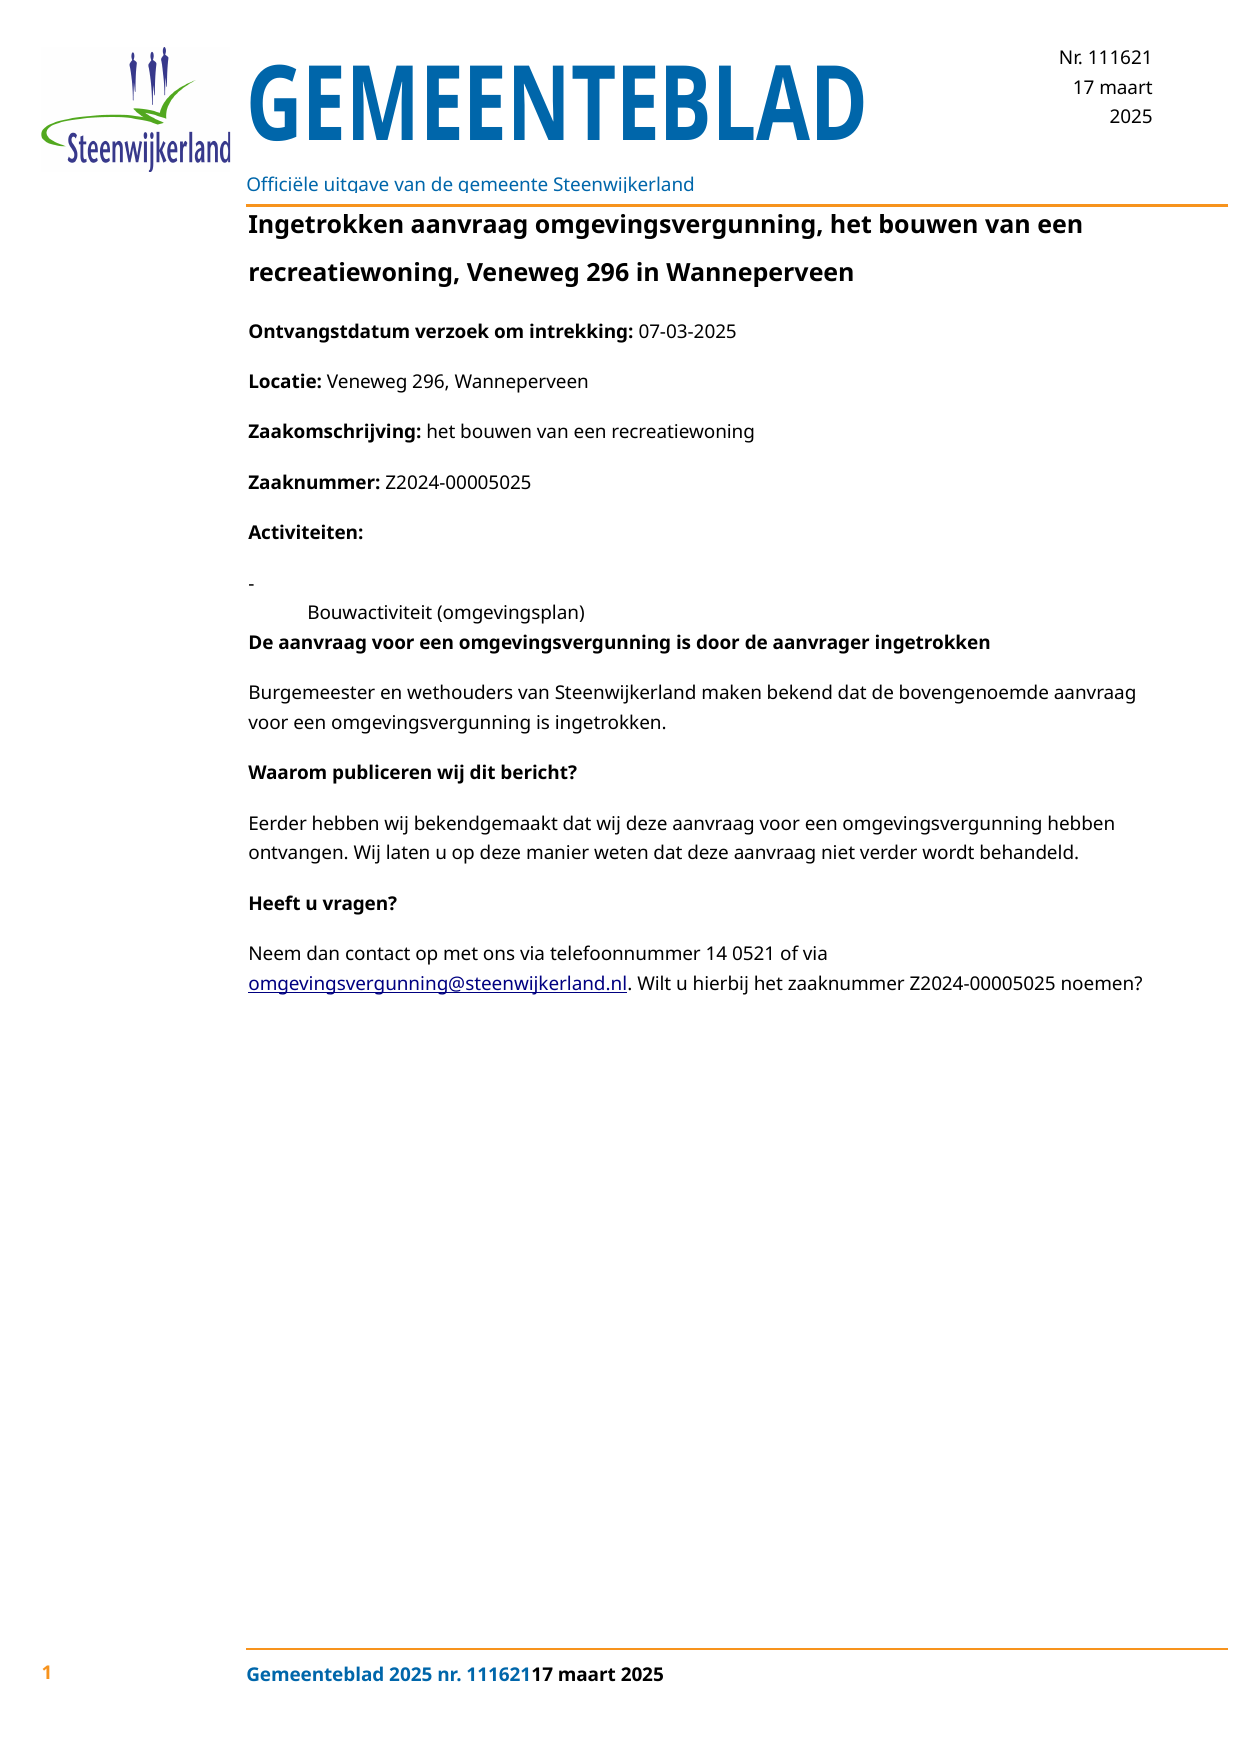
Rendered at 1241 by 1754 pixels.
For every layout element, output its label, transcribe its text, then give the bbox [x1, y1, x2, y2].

text Zaaknummer: Z2024-00005025 [248, 469, 1152, 495]
text Neem dan contact op met ons via telefoonnummer 14 0521 of via omgevingsvergunning@steenwijkerland.nl. Wilt u hierbij het zaaknummer Z2024-00005025 noemen? [248, 940, 1152, 996]
text Eerder hebben wij bekendgemaakt dat wij deze aanvraag voor een omgevingsvergunning hebben ontvangen. Wij laten u op deze manier weten dat deze aanvraag niet verder wordt behandeld. [248, 810, 1152, 865]
text Waarom publiceren wij dit bericht? [248, 759, 1152, 785]
picture [41, 47, 231, 172]
text Zaakomschrijving: het bouwen van een recreatiewoning [248, 419, 1152, 444]
text De aanvraag voor een omgevingsvergunning is door de aanvrager ingetrokken [248, 629, 1152, 655]
text Locatie: Veneweg 296, Wanneperveen [248, 368, 1152, 394]
text Ontvangstdatum verzoek om intrekking: 07-03-2025 [248, 318, 1152, 344]
list Bouwactiviteit (omgevingsplan) [248, 599, 1152, 625]
text Heeft u vragen? [248, 890, 1152, 916]
text Burgemeester en wethouders van Steenwijkerland maken bekend dat de bovengenoemde aanvraag voor een omgevingsvergunning is ingetrokken. [248, 679, 1152, 735]
text Activiteiten: [248, 519, 1152, 545]
text Ingetrokken aanvraag omgevingsvergunning, het bouwen van een recreatiewoning, Veneweg 296 in Wanneperveen [248, 207, 1152, 288]
